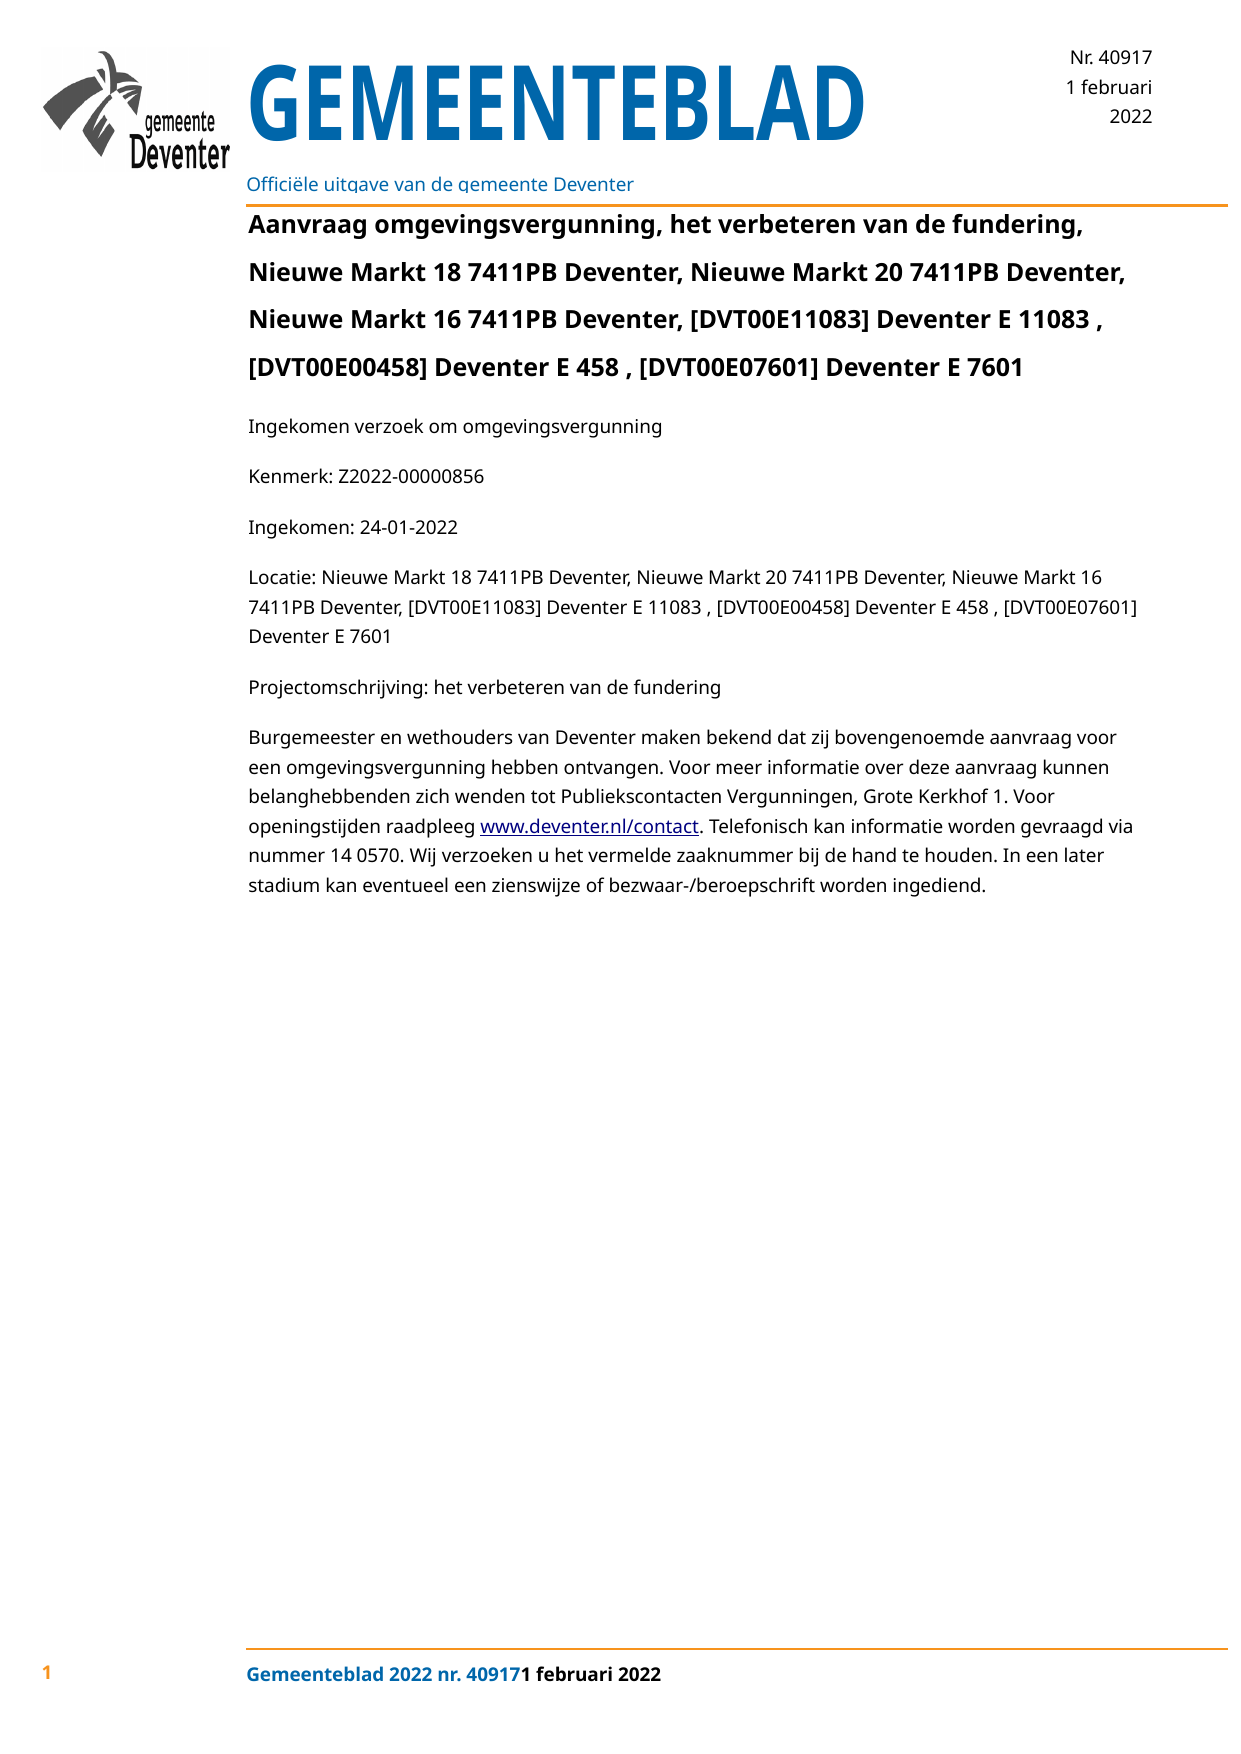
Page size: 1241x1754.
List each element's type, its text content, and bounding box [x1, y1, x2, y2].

text Ingekomen: 24-01-2022 [248, 514, 1152, 540]
text Locatie: Nieuwe Markt 18 7411PB Deventer, Nieuwe Markt 20 7411PB Deventer, Nieuwe Markt 16 7411PB Deventer, [DVT00E11083] Deventer E 11083 , [DVT00E00458] Deventer E 458 , [DVT00E07601] Deventer E 7601 [248, 564, 1152, 649]
text Aanvraag omgevingsvergunning, het verbeteren van de fundering, Nieuwe Markt 18 7411PB Deventer, Nieuwe Markt 20 7411PB Deventer, Nieuwe Markt 16 7411PB Deventer, [DVT00E11083] Deventer E 11083 , [DVT00E00458] Deventer E 458 , [DVT00E07601] Deventer E 7601 [248, 207, 1152, 384]
text Projectomschrijving: het verbeteren van de fundering [248, 674, 1152, 700]
text Burgemeester en wethouders van Deventer maken bekend dat zij bovengenoemde aanvraag voor een omgevingsvergunning hebben ontvangen. Voor meer informatie over deze aanvraag kunnen belanghebbenden zich wenden tot Publiekscontacten Vergunningen, Grote Kerkhof 1. Voor openingstijden raadpleeg www.deventer.nl/contact. Telefonisch kan informatie worden gevraagd via nummer 14 0570. Wij verzoeken u het vermelde zaaknummer bij de hand te houden. In een later stadium kan eventueel een zienswijze of bezwaar-/beroepschrift worden ingediend. [248, 724, 1152, 898]
text Kenmerk: Z2022-00000856 [248, 463, 1152, 489]
text Ingekomen verzoek om omgevingsvergunning [248, 413, 1152, 439]
picture [41, 47, 231, 172]
